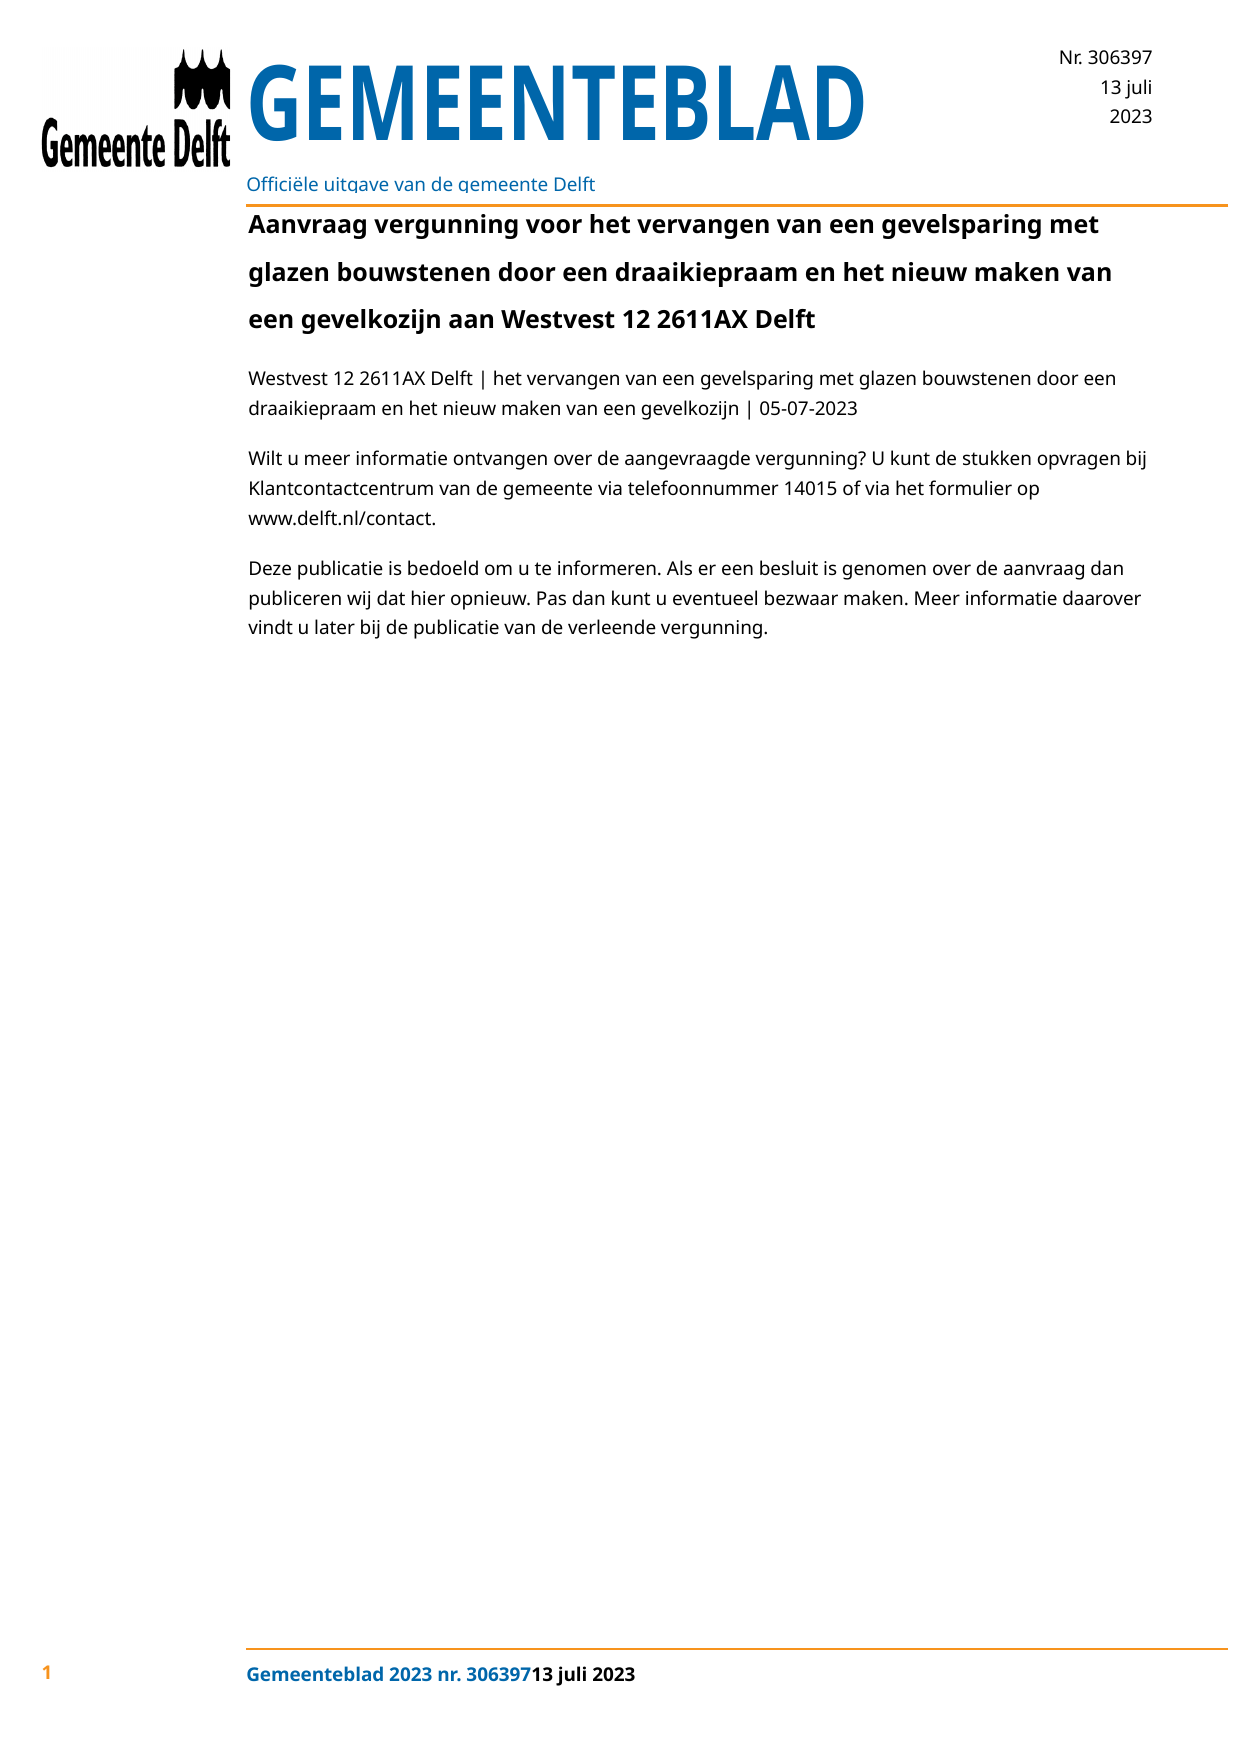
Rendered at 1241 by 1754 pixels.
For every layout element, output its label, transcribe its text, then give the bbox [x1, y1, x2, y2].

picture [41, 47, 231, 172]
text Westvest 12 2611AX Delft | het vervangen van een gevelsparing met glazen bouwstenen door een draaikiepraam en het nieuw maken van een gevelkozijn | 05-07-2023 [248, 366, 1152, 421]
text Deze publicatie is bedoeld om u te informeren. Als er een besluit is genomen over de aanvraag dan publiceren wij dat hier opnieuw. Pas dan kunt u eventueel bezwaar maken. Meer informatie daarover vindt u later bij de publicatie van de verleende vergunning. [248, 555, 1152, 640]
text Aanvraag vergunning voor het vervangen van een gevelsparing met glazen bouwstenen door een draaikiepraam en het nieuw maken van een gevelkozijn aan Westvest 12 2611AX Delft [248, 207, 1152, 336]
text Wilt u meer informatie ontvangen over de aangevraagde vergunning? U kunt de stukken opvragen bij Klantcontactcentrum van de gemeente via telefoonnummer 14015 of via het formulier op www.delft.nl/contact. [248, 446, 1152, 530]
